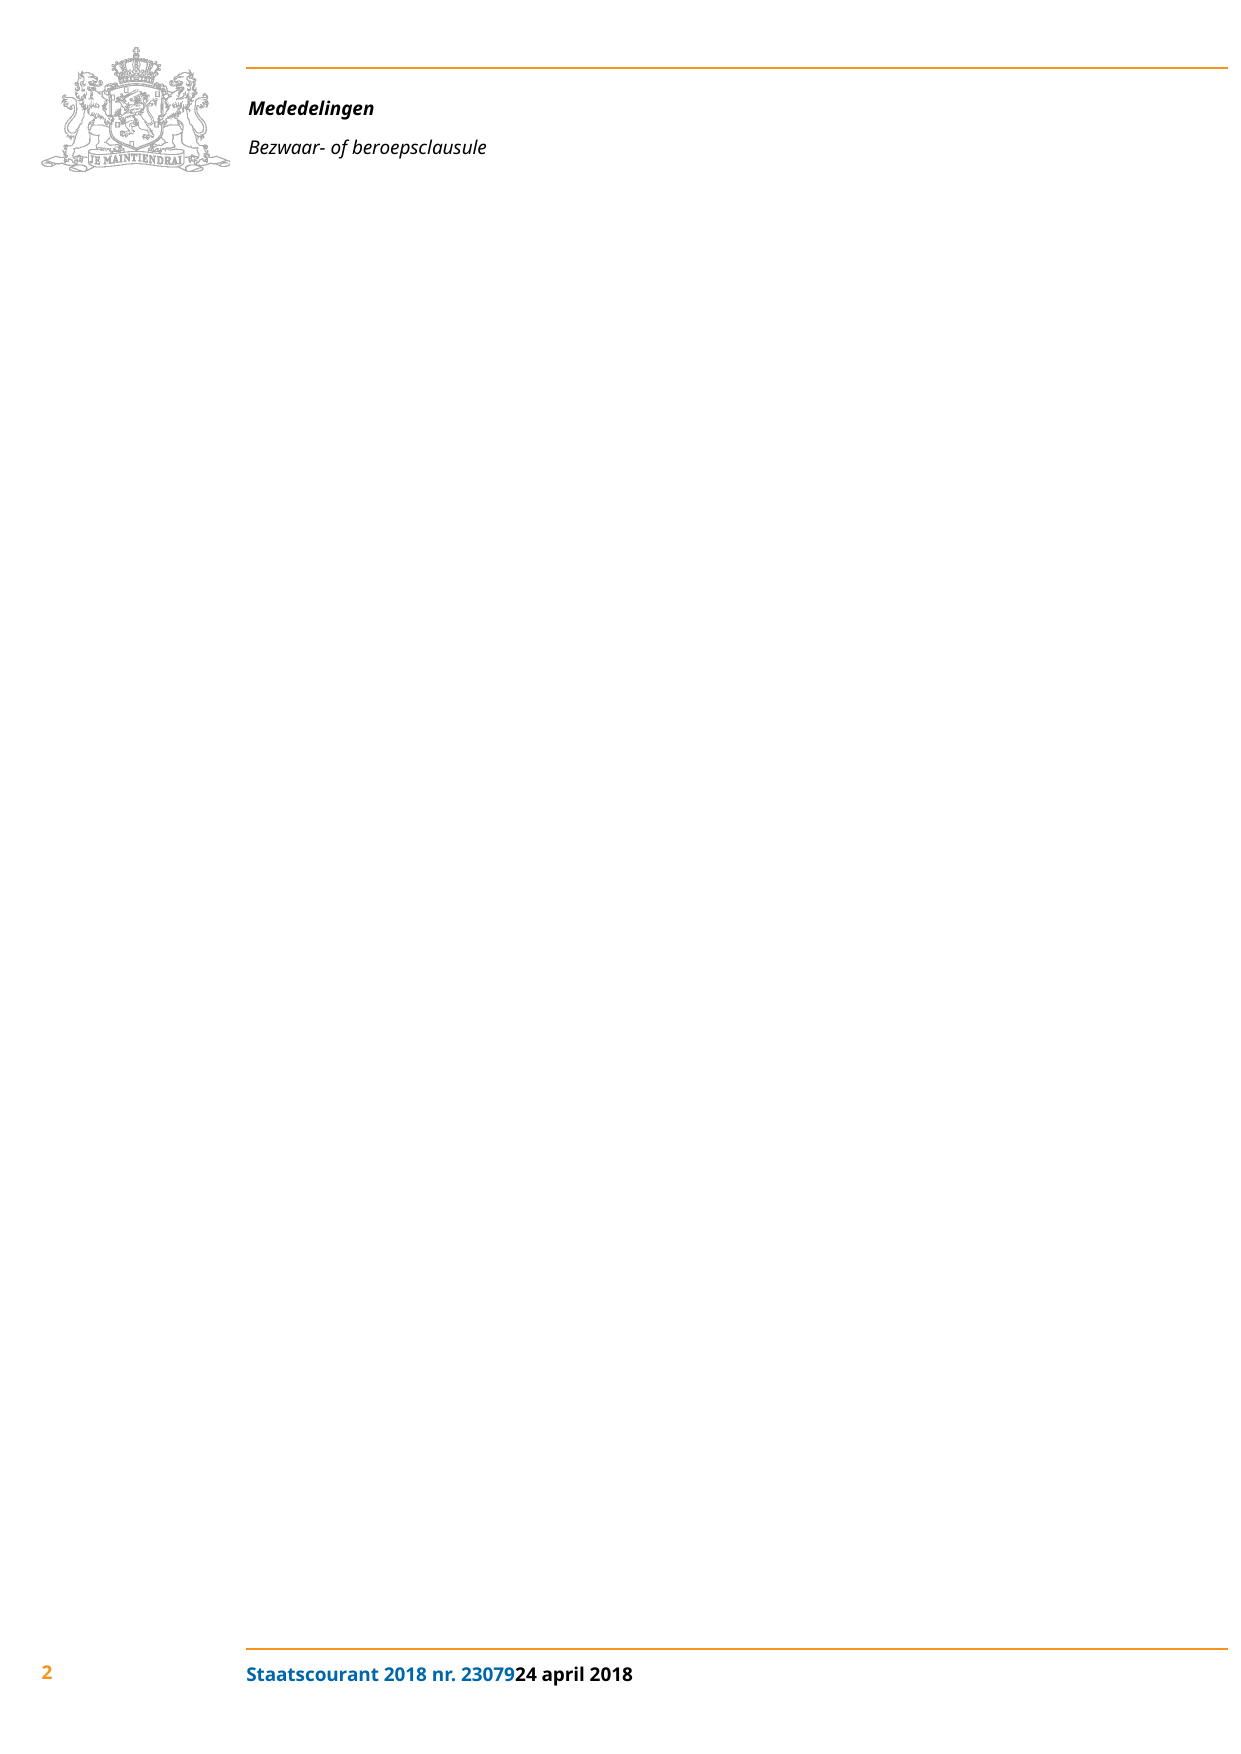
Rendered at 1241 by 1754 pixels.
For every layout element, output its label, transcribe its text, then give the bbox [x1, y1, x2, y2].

picture [41, 47, 231, 172]
text Mededelingen [248, 95, 1152, 121]
text Bezwaar- of beroepsclausule [248, 134, 1152, 160]
